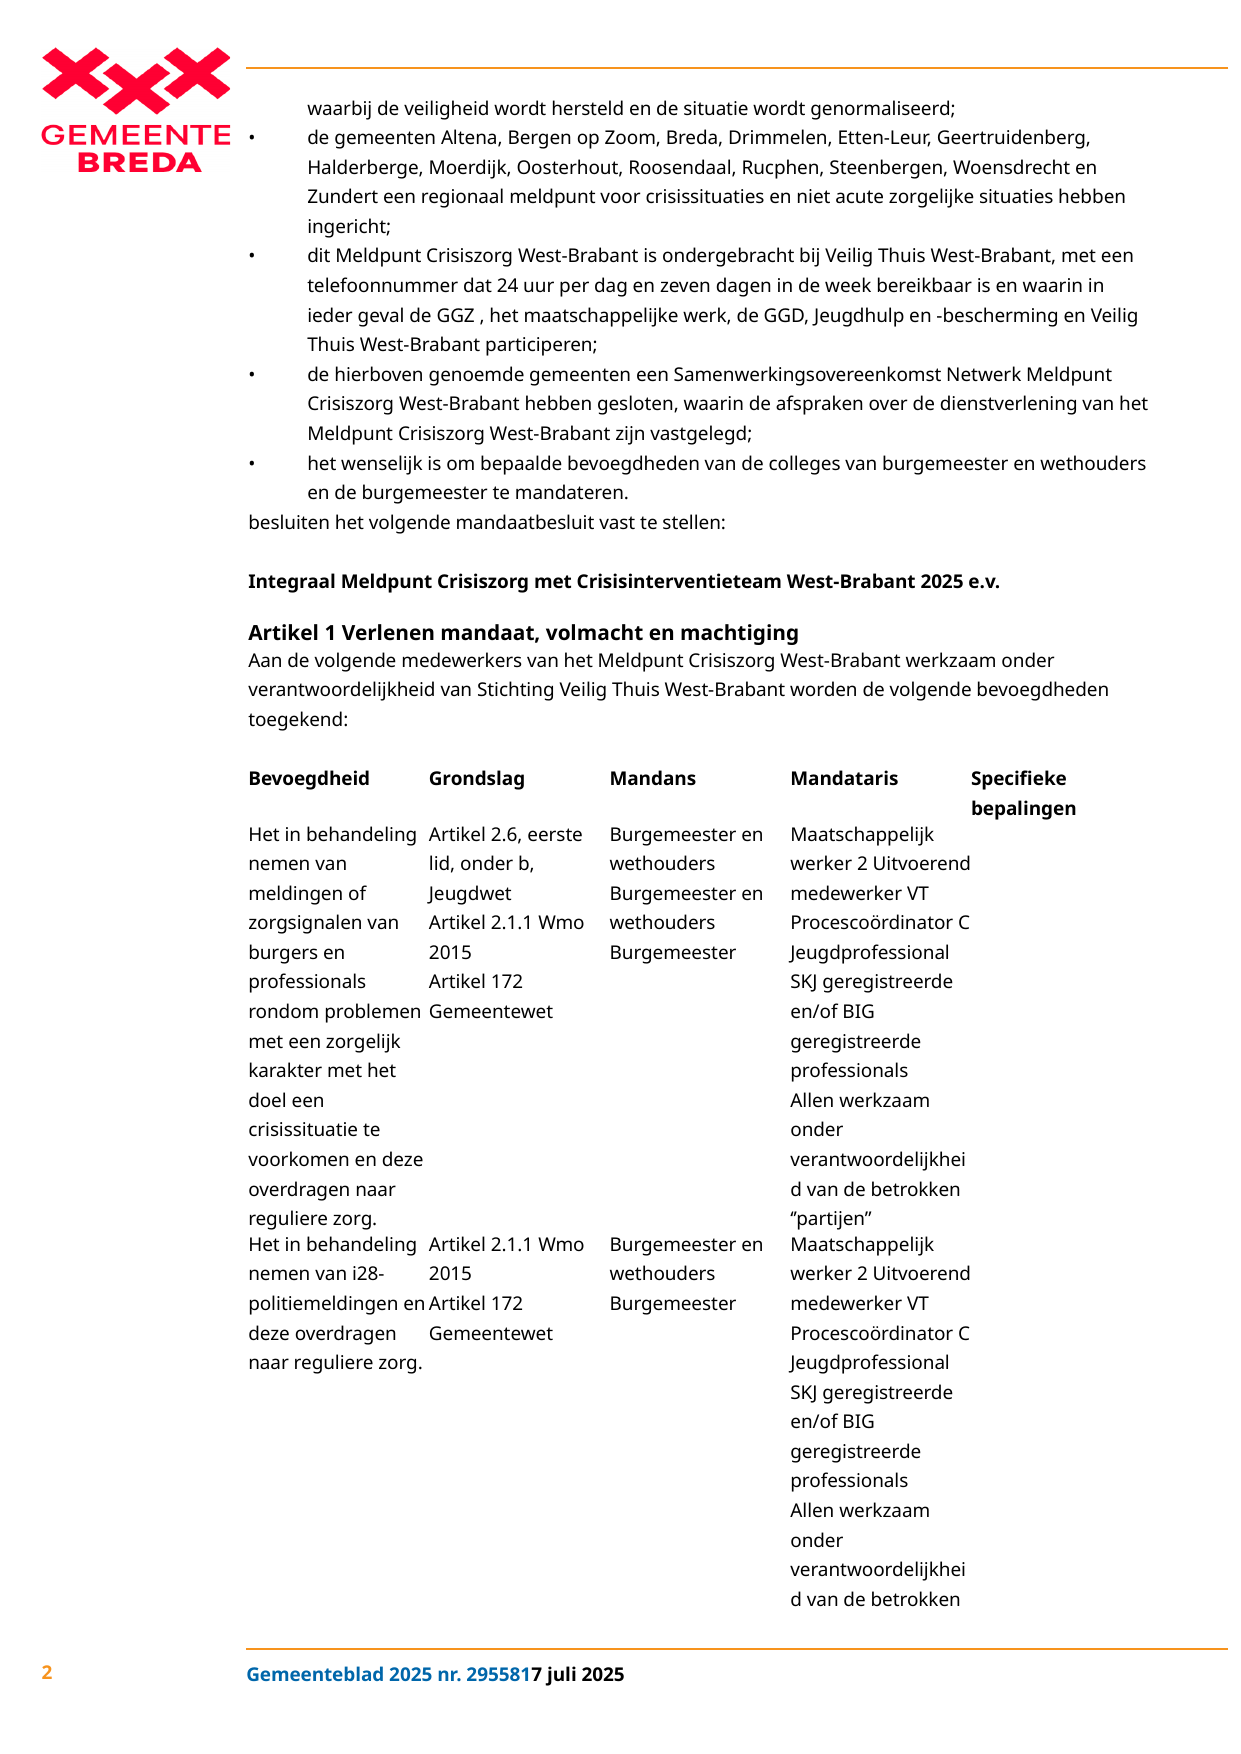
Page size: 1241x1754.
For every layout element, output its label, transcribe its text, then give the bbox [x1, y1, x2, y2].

table_header Mandans [609, 765, 790, 821]
table_cell Burgemeester en wethouders Burgemeester [609, 1231, 790, 1612]
table_cell Het in behandeling nemen van i28-politiemeldingen en deze overdragen naar reguliere zorg. [248, 1231, 429, 1612]
table_cell [971, 821, 1152, 1231]
list het wenselijk is om bepaalde bevoegdheden van de colleges van burgemeester en wethouders en de burgemeester te mandateren. [248, 450, 1152, 505]
text Aan de volgende medewerkers van het Meldpunt Crisiszorg West-Brabant werkzaam onder verantwoordelijkheid van Stichting Veilig Thuis West-Brabant worden de volgende bevoegdheden toegekend: [248, 647, 1152, 732]
table_header Specifieke bepalingen [971, 765, 1152, 821]
table_cell Maatschappelijk werker 2 Uitvoerend medewerker VT Procescoördinator C Jeugdprofessional SKJ geregistreerde en/of BIG geregistreerde professionals Allen werkzaam onder verantwoordelijkheid van de betrokken [790, 1231, 971, 1612]
list waarbij de veiligheid wordt hersteld en de situatie wordt genormaliseerd; [248, 95, 1152, 121]
text Integraal Meldpunt Crisiszorg met Crisisinterventieteam West-Brabant 2025 e.v. [248, 568, 1152, 594]
table_cell Het in behandeling nemen van meldingen of zorgsignalen van burgers en professionals rondom problemen met een zorgelijk karakter met het doel een crisissituatie te voorkomen en deze overdragen naar reguliere zorg. [248, 821, 429, 1231]
table_header Mandataris [790, 765, 971, 821]
list dit Meldpunt Crisiszorg West-Brabant is ondergebracht bij Veilig Thuis West-Brabant, met een telefoonnummer dat 24 uur per dag en zeven dagen in de week bereikbaar is en waarin in ieder geval de GGZ , het maatschappelijke werk, de GGD, Jeugdhulp en -bescherming en Veilig Thuis West-Brabant participeren; [248, 243, 1152, 357]
table_cell Burgemeester en wethouders Burgemeester en wethouders Burgemeester [609, 821, 790, 1231]
table_header Grondslag [429, 765, 609, 821]
table_header Bevoegdheid [248, 765, 429, 821]
list de gemeenten Altena, Bergen op Zoom, Breda, Drimmelen, Etten-Leur, Geertruidenberg, Halderberge, Moerdijk, Oosterhout, Roosendaal, Rucphen, Steenbergen, Woensdrecht en Zundert een regionaal meldpunt voor crisissituaties en niet acute zorgelijke situaties hebben ingericht; [248, 124, 1152, 239]
table_cell Maatschappelijk werker 2 Uitvoerend medewerker VT Procescoördinator C Jeugdprofessional SKJ geregistreerde en/of BIG geregistreerde professionals Allen werkzaam onder verantwoordelijkheid van de betrokken ‘’partijen’’ [790, 821, 971, 1231]
picture [41, 47, 231, 172]
table_cell Artikel 2.6, eerste lid, onder b, Jeugdwet Artikel 2.1.1 Wmo 2015 Artikel 172 Gemeentewet [429, 821, 609, 1231]
table_cell [971, 1231, 1152, 1612]
text Artikel 1 Verlenen mandaat, volmacht en machtiging [248, 618, 1152, 647]
list de hierboven genoemde gemeenten een Samenwerkingsovereenkomst Netwerk Meldpunt Crisiszorg West-Brabant hebben gesloten, waarin de afspraken over de dienstverlening van het Meldpunt Crisiszorg West-Brabant zijn vastgelegd; [248, 361, 1152, 446]
table_cell Artikel 2.1.1 Wmo 2015 Artikel 172 Gemeentewet [429, 1231, 609, 1612]
text besluiten het volgende mandaatbesluit vast te stellen: [248, 509, 1152, 535]
